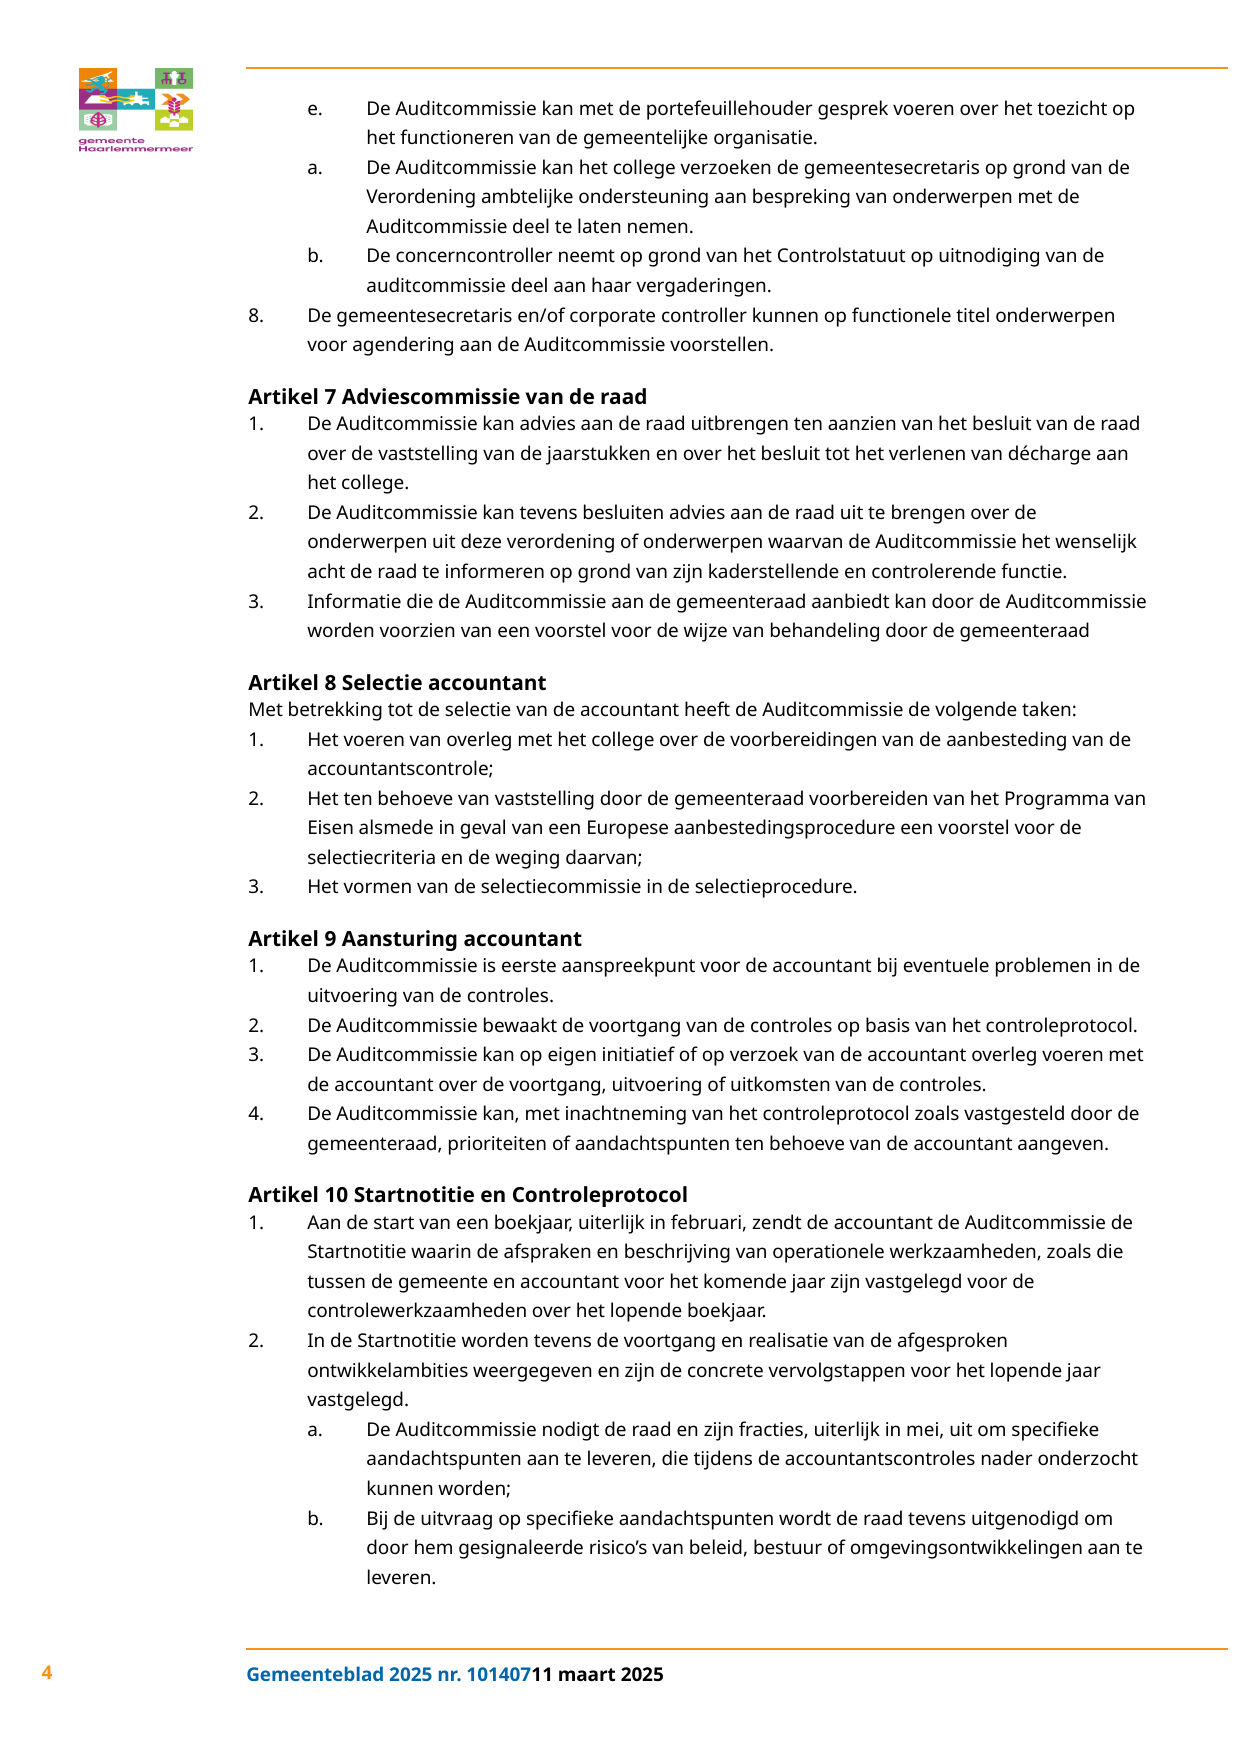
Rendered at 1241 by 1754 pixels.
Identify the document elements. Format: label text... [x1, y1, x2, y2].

list Informatie die de Auditcommissie aan de gemeenteraad aanbiedt kan door de Auditcommissie worden voorzien van een voorstel voor de wijze van behandeling door de gemeenteraad [248, 588, 1152, 643]
list Het vormen van de selectiecommissie in de selectieprocedure. [248, 874, 1152, 899]
list De Auditcommissie kan het college verzoeken de gemeentesecretaris op grond van de Verordening ambtelijke ondersteuning aan bespreking van onderwerpen met de Auditcommissie deel te laten nemen. [307, 154, 1152, 239]
list De gemeentesecretaris en/of corporate controller kunnen op functionele titel onderwerpen voor agendering aan de Auditcommissie voorstellen. [248, 302, 1152, 357]
list Bij de uitvraag op specifieke aandachtspunten wordt de raad tevens uitgenodigd om door hem gesignaleerde risico’s van beleid, bestuur of omgevingsontwikkelingen aan te leveren. [307, 1505, 1152, 1590]
text Artikel 8 Selectie accountant [248, 668, 1152, 696]
text Met betrekking tot de selectie van de accountant heeft de Auditcommissie de volgende taken: [248, 696, 1152, 722]
list De Auditcommissie kan, met inachtneming van het controleprotocol zoals vastgesteld door de gemeenteraad, prioriteiten of aandachtspunten ten behoeve van de accountant aangeven. [248, 1101, 1152, 1156]
picture [41, 47, 231, 172]
list In de Startnotitie worden tevens de voortgang en realisatie van de afgesproken ontwikkelambities weergegeven en zijn de concrete vervolgstappen voor het lopende jaar vastgelegd. [248, 1327, 1152, 1412]
list De Auditcommissie kan met de portefeuillehouder gesprek voeren over het toezicht op het functioneren van de gemeentelijke organisatie. [307, 95, 1152, 150]
list De Auditcommissie kan op eigen initiatief of op verzoek van de accountant overleg voeren met de accountant over de voortgang, uitvoering of uitkomsten van de controles. [248, 1041, 1152, 1097]
list De Auditcommissie kan advies aan de raad uitbrengen ten aanzien van het besluit van de raad over de vaststelling van de jaarstukken en over het besluit tot het verlenen van décharge aan het college. [248, 410, 1152, 495]
list De concerncontroller neemt op grond van het Controlstatuut op uitnodiging van de auditcommissie deel aan haar vergaderingen. [307, 243, 1152, 298]
list De Auditcommissie nodigt de raad en zijn fracties, uiterlijk in mei, uit om specifieke aandachtspunten aan te leveren, die tijdens de accountantscontroles nader onderzocht kunnen worden; [307, 1416, 1152, 1501]
list De Auditcommissie bewaakt de voortgang van de controles op basis van het controleprotocol. [248, 1012, 1152, 1037]
list Het voeren van overleg met het college over de voorbereidingen van de aanbesteding van de accountantscontrole; [248, 726, 1152, 781]
list Aan de start van een boekjaar, uiterlijk in februari, zendt de accountant de Auditcommissie de Startnotitie waarin de afspraken en beschrijving van operationele werkzaamheden, zoals die tussen de gemeente en accountant voor het komende jaar zijn vastgelegd voor de controlewerkzaamheden over het lopende boekjaar. [248, 1209, 1152, 1323]
list De Auditcommissie kan tevens besluiten advies aan de raad uit te brengen over de onderwerpen uit deze verordening of onderwerpen waarvan de Auditcommissie het wenselijk acht de raad te informeren op grond van zijn kaderstellende en controlerende functie. [248, 499, 1152, 584]
text Artikel 10 Startnotitie en Controleprotocol [248, 1181, 1152, 1209]
list De Auditcommissie is eerste aanspreekpunt voor de accountant bij eventuele problemen in de uitvoering van de controles. [248, 953, 1152, 1008]
text Artikel 7 Adviescommissie van de raad [248, 382, 1152, 410]
list Het ten behoeve van vaststelling door de gemeenteraad voorbereiden van het Programma van Eisen alsmede in geval van een Europese aanbestedingsprocedure een voorstel voor de selectiecriteria en de weging daarvan; [248, 785, 1152, 870]
text Artikel 9 Aansturing accountant [248, 924, 1152, 953]
